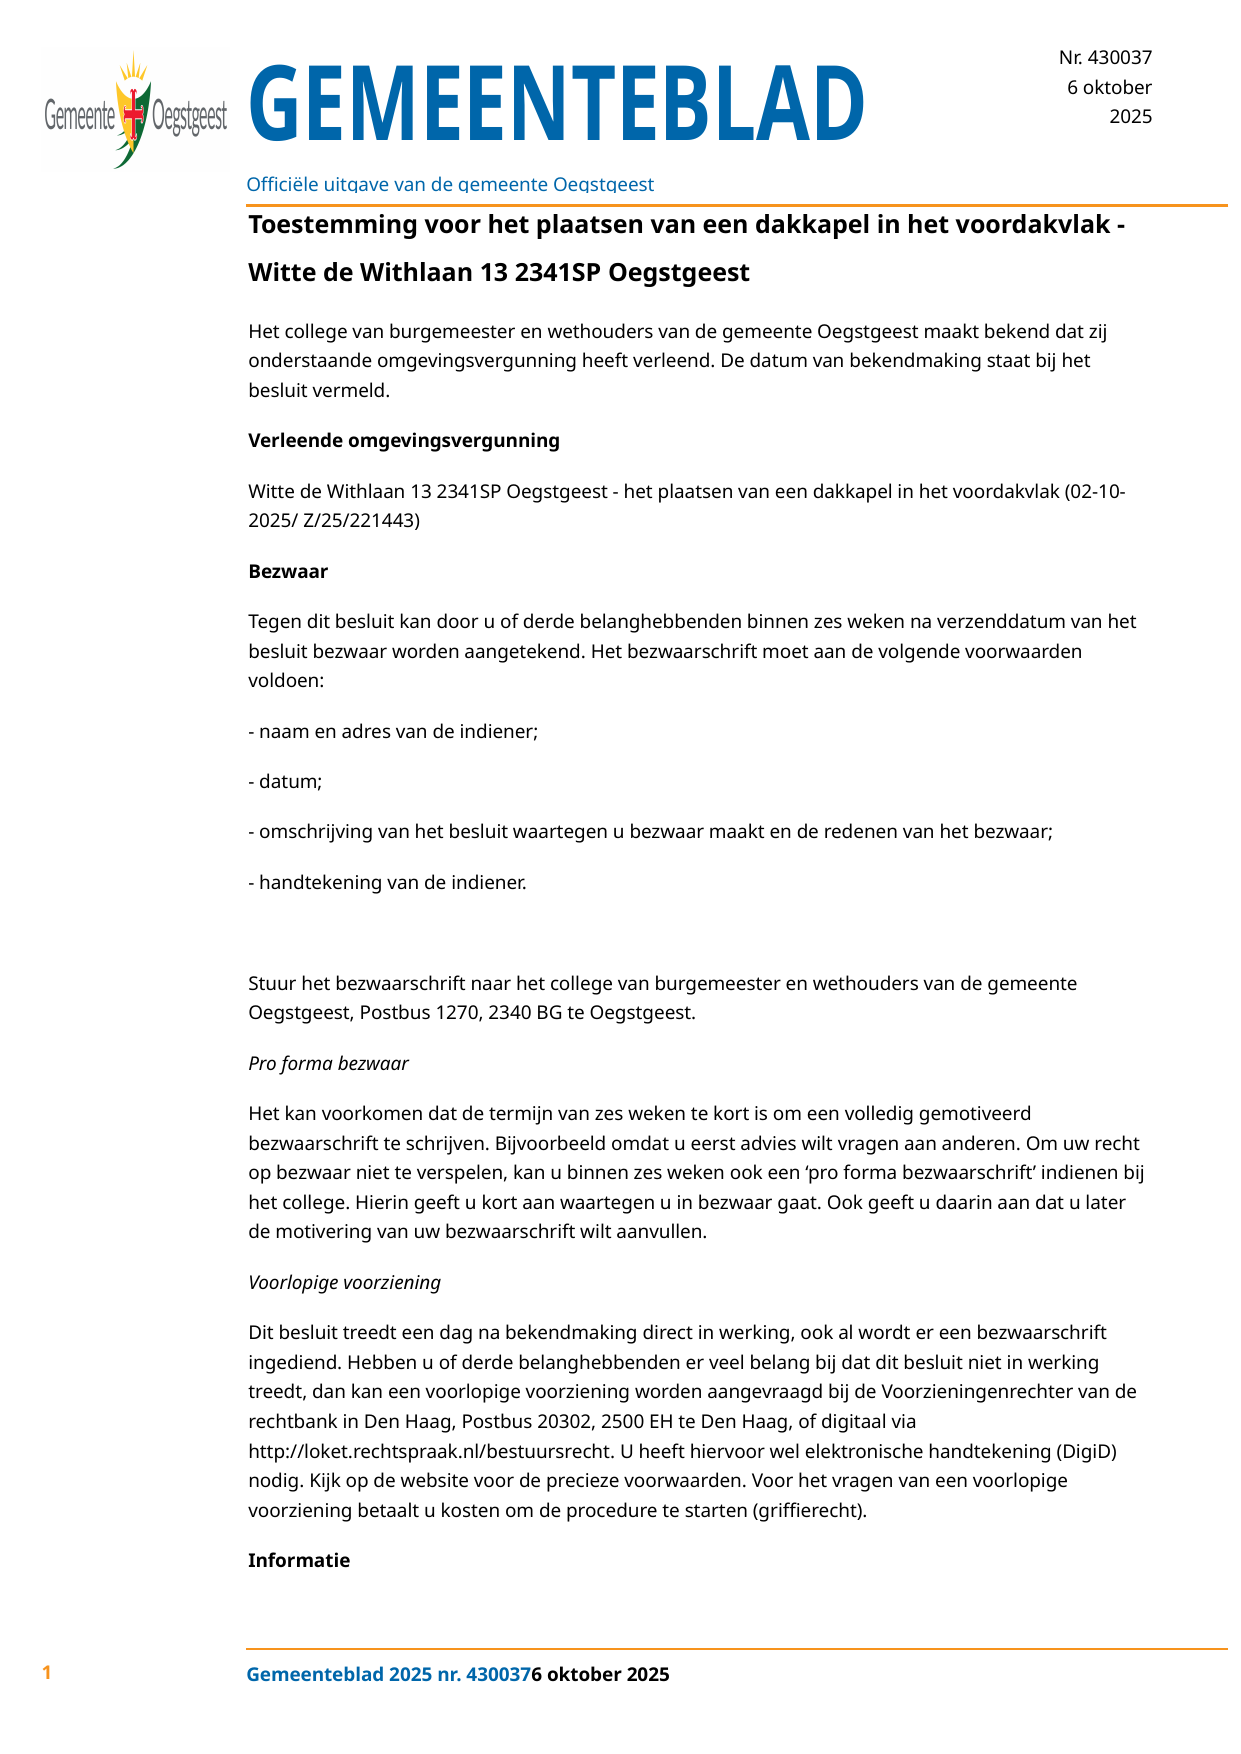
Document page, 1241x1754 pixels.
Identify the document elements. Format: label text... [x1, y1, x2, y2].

text Tegen dit besluit kan door u of derde belanghebbenden binnen zes weken na verzenddatum van het besluit bezwaar worden aangetekend. Het bezwaarschrift moet aan de volgende voorwaarden voldoen: [248, 608, 1152, 693]
text Witte de Withlaan 13 2341SP Oegstgeest - het plaatsen van een dakkapel in het voordakvlak (02-10-2025/ Z/25/221443) [248, 478, 1152, 533]
picture [41, 47, 231, 172]
text Pro forma bezwaar [248, 1050, 1152, 1076]
text - handtekening van de indiener. [248, 869, 1152, 895]
text Voorlopige voorziening [248, 1269, 1152, 1295]
text Verleende omgevingsvergunning [248, 427, 1152, 453]
text - naam en adres van de indiener; [248, 718, 1152, 744]
text Toestemming voor het plaatsen van een dakkapel in het voordakvlak - Witte de Withlaan 13 2341SP Oegstgeest [248, 207, 1152, 288]
text Bezwaar [248, 558, 1152, 584]
text - omschrijving van het besluit waartegen u bezwaar maakt en de redenen van het bezwaar; [248, 819, 1152, 844]
text - datum; [248, 768, 1152, 794]
text Stuur het bezwaarschrift naar het college van burgemeester en wethouders van de gemeente Oegstgeest, Postbus 1270, 2340 BG te Oegstgeest. [248, 970, 1152, 1025]
text Het college van burgemeester en wethouders van de gemeente Oegstgeest maakt bekend dat zij onderstaande omgevingsvergunning heeft verleend. De datum van bekendmaking staat bij het besluit vermeld. [248, 318, 1152, 403]
text Dit besluit treedt een dag na bekendmaking direct in werking, ook al wordt er een bezwaarschrift ingediend. Hebben u of derde belanghebbenden er veel belang bij dat dit besluit niet in werking treedt, dan kan een voorlopige voorziening worden aangevraagd bij de Voorzieningenrechter van de rechtbank in Den Haag, Postbus 20302, 2500 EH te Den Haag, of digitaal via http://loket.rechtspraak.nl/bestuursrecht. U heeft hiervoor wel elektronische handtekening (DigiD) nodig. Kijk op de website voor de precieze voorwaarden. Voor het vragen van een voorlopige voorziening betaalt u kosten om de procedure te starten (griffierecht). [248, 1319, 1152, 1523]
text Informatie [248, 1547, 1152, 1573]
text Het kan voorkomen dat de termijn van zes weken te kort is om een volledig gemotiveerd bezwaarschrift te schrijven. Bijvoorbeeld omdat u eerst advies wilt vragen aan anderen. Om uw recht op bezwaar niet te verspelen, kan u binnen zes weken ook een ‘pro forma bezwaarschrift’ indienen bij het college. Hierin geeft u kort aan waartegen u in bezwaar gaat. Ook geeft u daarin aan dat u later de motivering van uw bezwaarschrift wilt aanvullen. [248, 1100, 1152, 1244]
